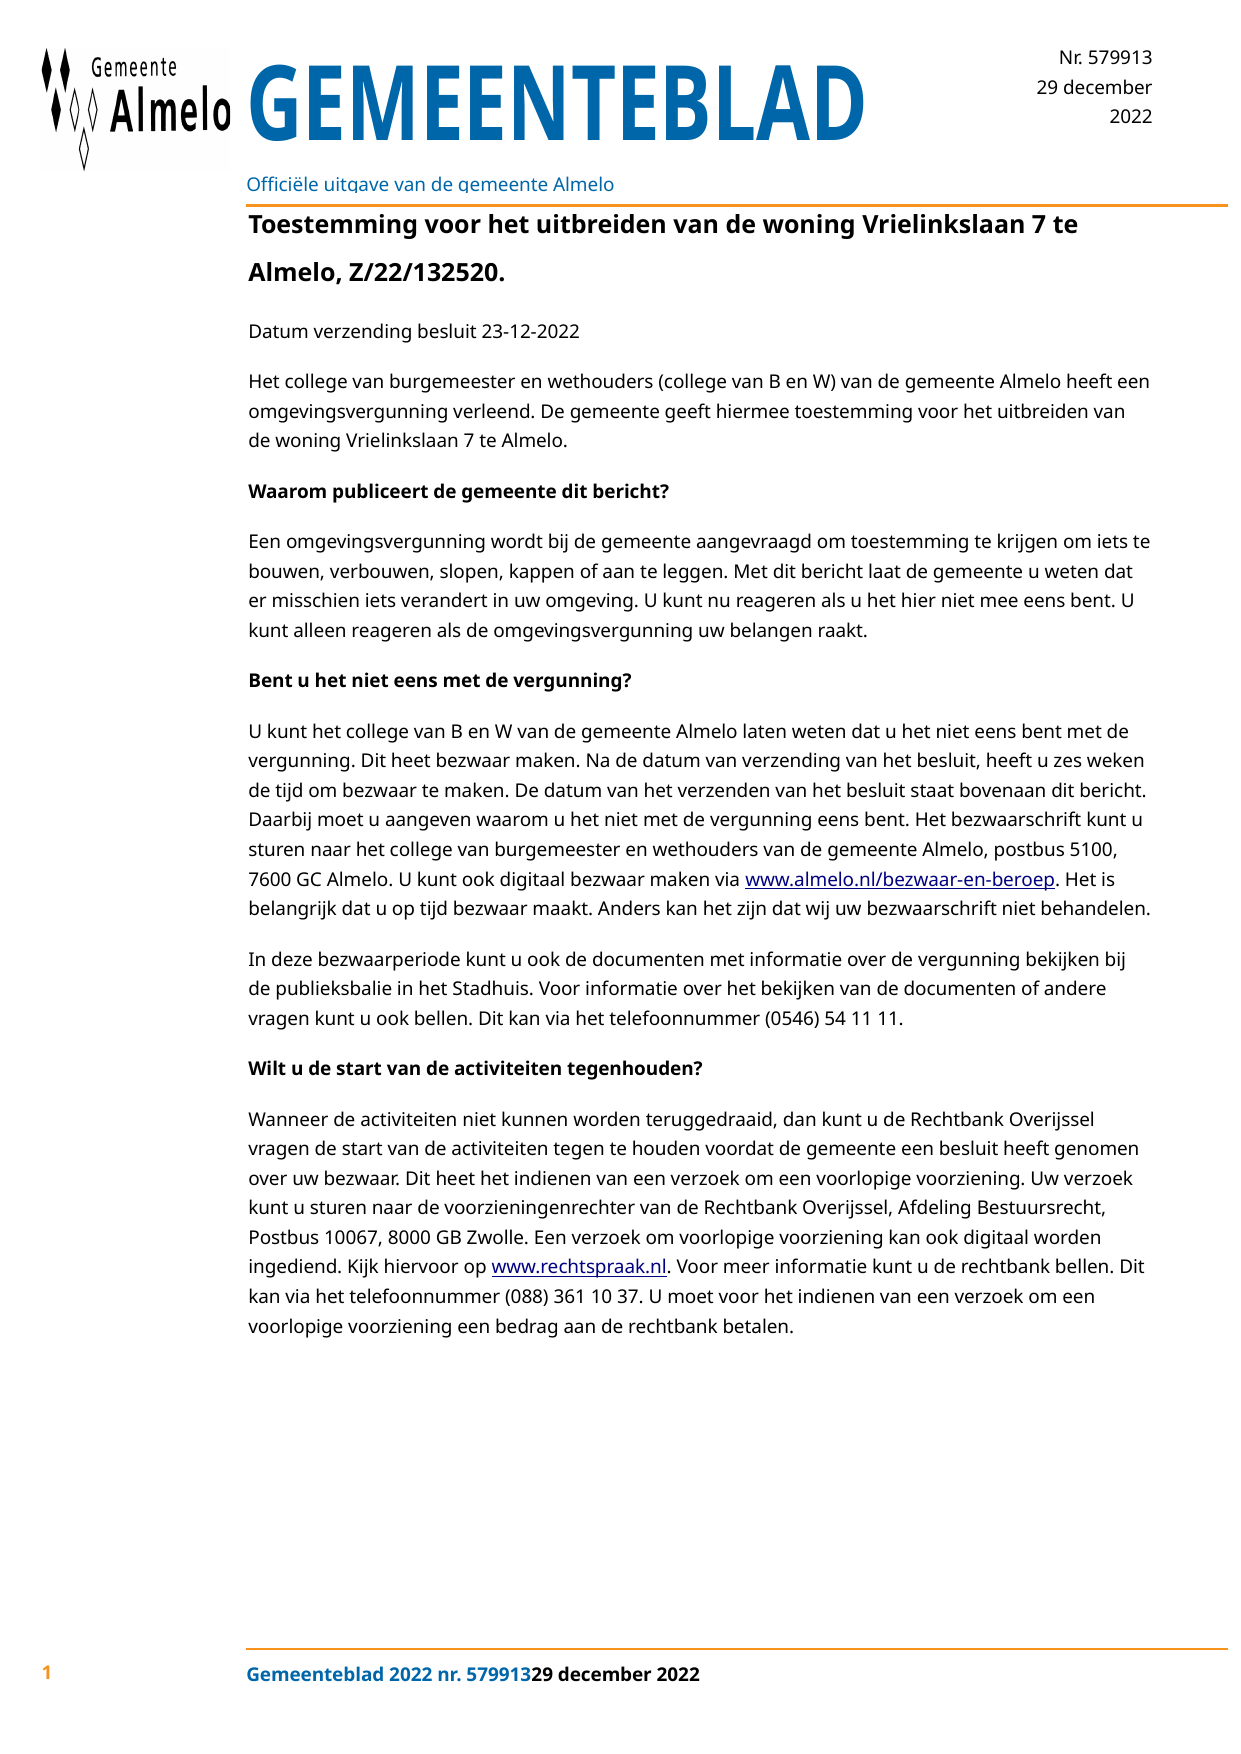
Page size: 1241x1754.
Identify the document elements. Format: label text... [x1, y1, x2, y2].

text Waarom publiceert de gemeente dit bericht? [248, 478, 1152, 504]
picture [41, 47, 231, 172]
text Wanneer de activiteiten niet kunnen worden teruggedraaid, dan kunt u de Rechtbank Overijssel vragen de start van de activiteiten tegen te houden voordat de gemeente een besluit heeft genomen over uw bezwaar. Dit heet het indienen van een verzoek om een voorlopige voorziening. Uw verzoek kunt u sturen naar de voorzieningenrechter van de Rechtbank Overijssel, Afdeling Bestuursrecht, Postbus 10067, 8000 GB Zwolle. Een verzoek om voorlopige voorziening kan ook digitaal worden ingediend. Kijk hiervoor op www.rechtspraak.nl. Voor meer informatie kunt u de rechtbank bellen. Dit kan via het telefoonnummer (088) 361 10 37. U moet voor het indienen van een verzoek om een voorlopige voorziening een bedrag aan de rechtbank betalen. [248, 1106, 1152, 1339]
text Bent u het niet eens met de vergunning? [248, 667, 1152, 693]
text Toestemming voor het uitbreiden van de woning Vrielinkslaan 7 te Almelo, Z/22/132520. [248, 207, 1152, 288]
text Wilt u de start van de activiteiten tegenhouden? [248, 1055, 1152, 1081]
text Datum verzending besluit 23-12-2022 [248, 318, 1152, 344]
text Een omgevingsvergunning wordt bij de gemeente aangevraagd om toestemming te krijgen om iets te bouwen, verbouwen, slopen, kappen of aan te leggen. Met dit bericht laat de gemeente u weten dat er misschien iets verandert in uw omgeving. U kunt nu reageren als u het hier niet mee eens bent. U kunt alleen reageren als de omgevingsvergunning uw belangen raakt. [248, 528, 1152, 643]
text Het college van burgemeester en wethouders (college van B en W) van de gemeente Almelo heeft een omgevingsvergunning verleend. De gemeente geeft hiermee toestemming voor het uitbreiden van de woning Vrielinkslaan 7 te Almelo. [248, 368, 1152, 453]
text U kunt het college van B en W van de gemeente Almelo laten weten dat u het niet eens bent met de vergunning. Dit heet bezwaar maken. Na de datum van verzending van het besluit, heeft u zes weken de tijd om bezwaar te maken. De datum van het verzenden van het besluit staat bovenaan dit bericht. Daarbij moet u aangeven waarom u het niet met de vergunning eens bent. Het bezwaarschrift kunt u sturen naar het college van burgemeester en wethouders van de gemeente Almelo, postbus 5100, 7600 GC Almelo. U kunt ook digitaal bezwaar maken via www.almelo.nl/bezwaar-en-beroep. Het is belangrijk dat u op tijd bezwaar maakt. Anders kan het zijn dat wij uw bezwaarschrift niet behandelen. [248, 718, 1152, 921]
text In deze bezwaarperiode kunt u ook de documenten met informatie over de vergunning bekijken bij de publieksbalie in het Stadhuis. Voor informatie over het bekijken van de documenten of andere vragen kunt u ook bellen. Dit kan via het telefoonnummer (0546) 54 11 11. [248, 946, 1152, 1031]
